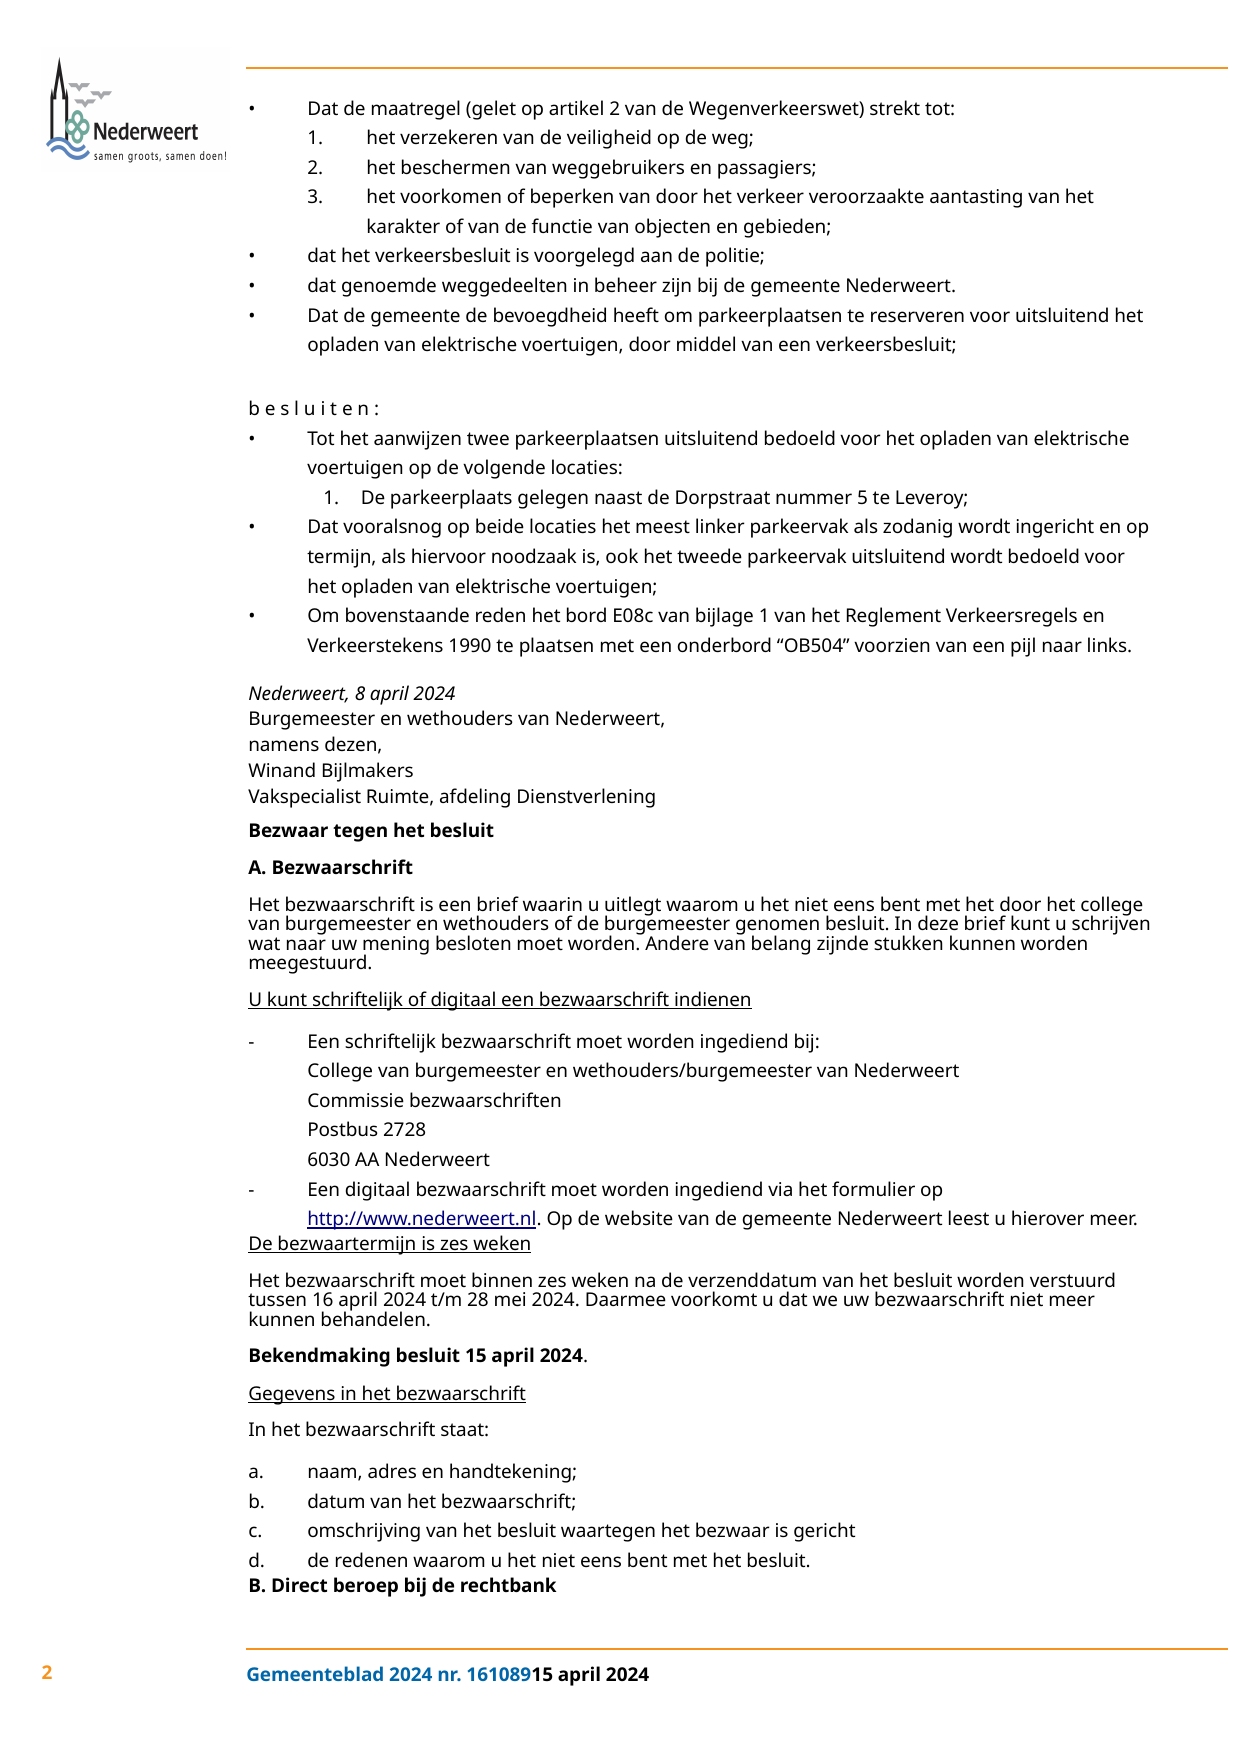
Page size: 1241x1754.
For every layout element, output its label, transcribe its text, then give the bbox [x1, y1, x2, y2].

list Dat vooralsnog op beide locaties het meest linker parkeervak als zodanig wordt ingericht en op termijn, als hiervoor noodzaak is, ook het tweede parkeervak uitsluitend wordt bedoeld voor het opladen van elektrische voertuigen; [248, 514, 1152, 599]
list omschrijving van het besluit waartegen het bezwaar is gericht [248, 1518, 1152, 1543]
list het voorkomen of beperken van door het verkeer veroorzaakte aantasting van het karakter of van de functie van objecten en gebieden; [307, 183, 1152, 239]
text b e s l u i t e n : [248, 395, 1152, 421]
text Bezwaar tegen het besluit [248, 822, 1152, 841]
list dat het verkeersbesluit is voorgelegd aan de politie; [248, 243, 1152, 268]
text Het bezwaarschrift moet binnen zes weken na de verzenddatum van het besluit worden verstuurd tussen 16 april 2024 t/m 28 mei 2024. Daarmee voorkomt u dat we uw bezwaarschrift niet meer kunnen behandelen. [248, 1272, 1152, 1330]
list het verzekeren van de veiligheid op de weg; [307, 124, 1152, 150]
text Winand Bijlmakers [248, 757, 1152, 783]
list Een schriftelijk bezwaarschrift moet worden ingediend bij: [248, 1028, 1152, 1054]
list naam, adres en handtekening; [248, 1458, 1152, 1484]
text B. Direct beroep bij de rechtbank [248, 1577, 1152, 1596]
list College van burgemeester en wethouders/burgemeester van Nederweert [248, 1057, 1152, 1083]
text Bekendmaking besluit 15 april 2024. [248, 1347, 1152, 1367]
list Dat de gemeente de bevoegdheid heeft om parkeerplaatsen te reserveren voor uitsluitend het opladen van elektrische voertuigen, door middel van een verkeersbesluit; [248, 302, 1152, 357]
list Postbus 2728 [248, 1117, 1152, 1142]
list dat genoemde weggedeelten in beheer zijn bij de gemeente Nederweert. [248, 272, 1152, 298]
list Dat de maatregel (gelet op artikel 2 van de Wegenverkeerswet) strekt tot: [248, 95, 1152, 121]
text De bezwaartermijn is zes weken [248, 1235, 1152, 1254]
list het beschermen van weggebruikers en passagiers; [307, 154, 1152, 180]
text Burgemeester en wethouders van Nederweert, [248, 706, 1152, 731]
text Gegevens in het bezwaarschrift [248, 1384, 1152, 1404]
text Het bezwaarschrift is een brief waarin u uitlegt waarom u het niet eens bent met het door het college van burgemeester en wethouders of de burgemeester genomen besluit. In deze brief kunt u schrijven wat naar uw mening besloten moet worden. Andere van belang zijnde stukken kunnen worden meegestuurd. [248, 896, 1152, 973]
list Commissie bezwaarschriften [248, 1087, 1152, 1113]
text Nederweert, 8 april 2024 [248, 680, 1152, 706]
list datum van het bezwaarschrift; [248, 1488, 1152, 1514]
list De parkeerplaats gelegen naast de Dorpstraat nummer 5 te Leveroy; [323, 484, 1152, 510]
list Tot het aanwijzen twee parkeerplaatsen uitsluitend bedoeld voor het opladen van elektrische voertuigen op de volgende locaties: [248, 425, 1152, 480]
picture [41, 47, 231, 172]
list Een digitaal bezwaarschrift moet worden ingediend via het formulier op http://www.nederweert.nl. Op de website van de gemeente Nederweert leest u hierover meer. [248, 1176, 1152, 1231]
list 6030 AA Nederweert [248, 1146, 1152, 1172]
list de redenen waarom u het niet eens bent met het besluit. [248, 1547, 1152, 1573]
text A. Bezwaarschrift [248, 859, 1152, 878]
text namens dezen, [248, 731, 1152, 757]
text Vakspecialist Ruimte, afdeling Dienstverlening [248, 783, 1152, 808]
list Om bovenstaande reden het bord E08c van bijlage 1 van het Reglement Verkeersregels en Verkeerstekens 1990 te plaatsen met een onderbord “OB504” voorzien van een pijl naar links. [248, 602, 1152, 658]
text U kunt schriftelijk of digitaal een bezwaarschrift indienen [248, 991, 1152, 1010]
text In het bezwaarschrift staat: [248, 1421, 1152, 1441]
